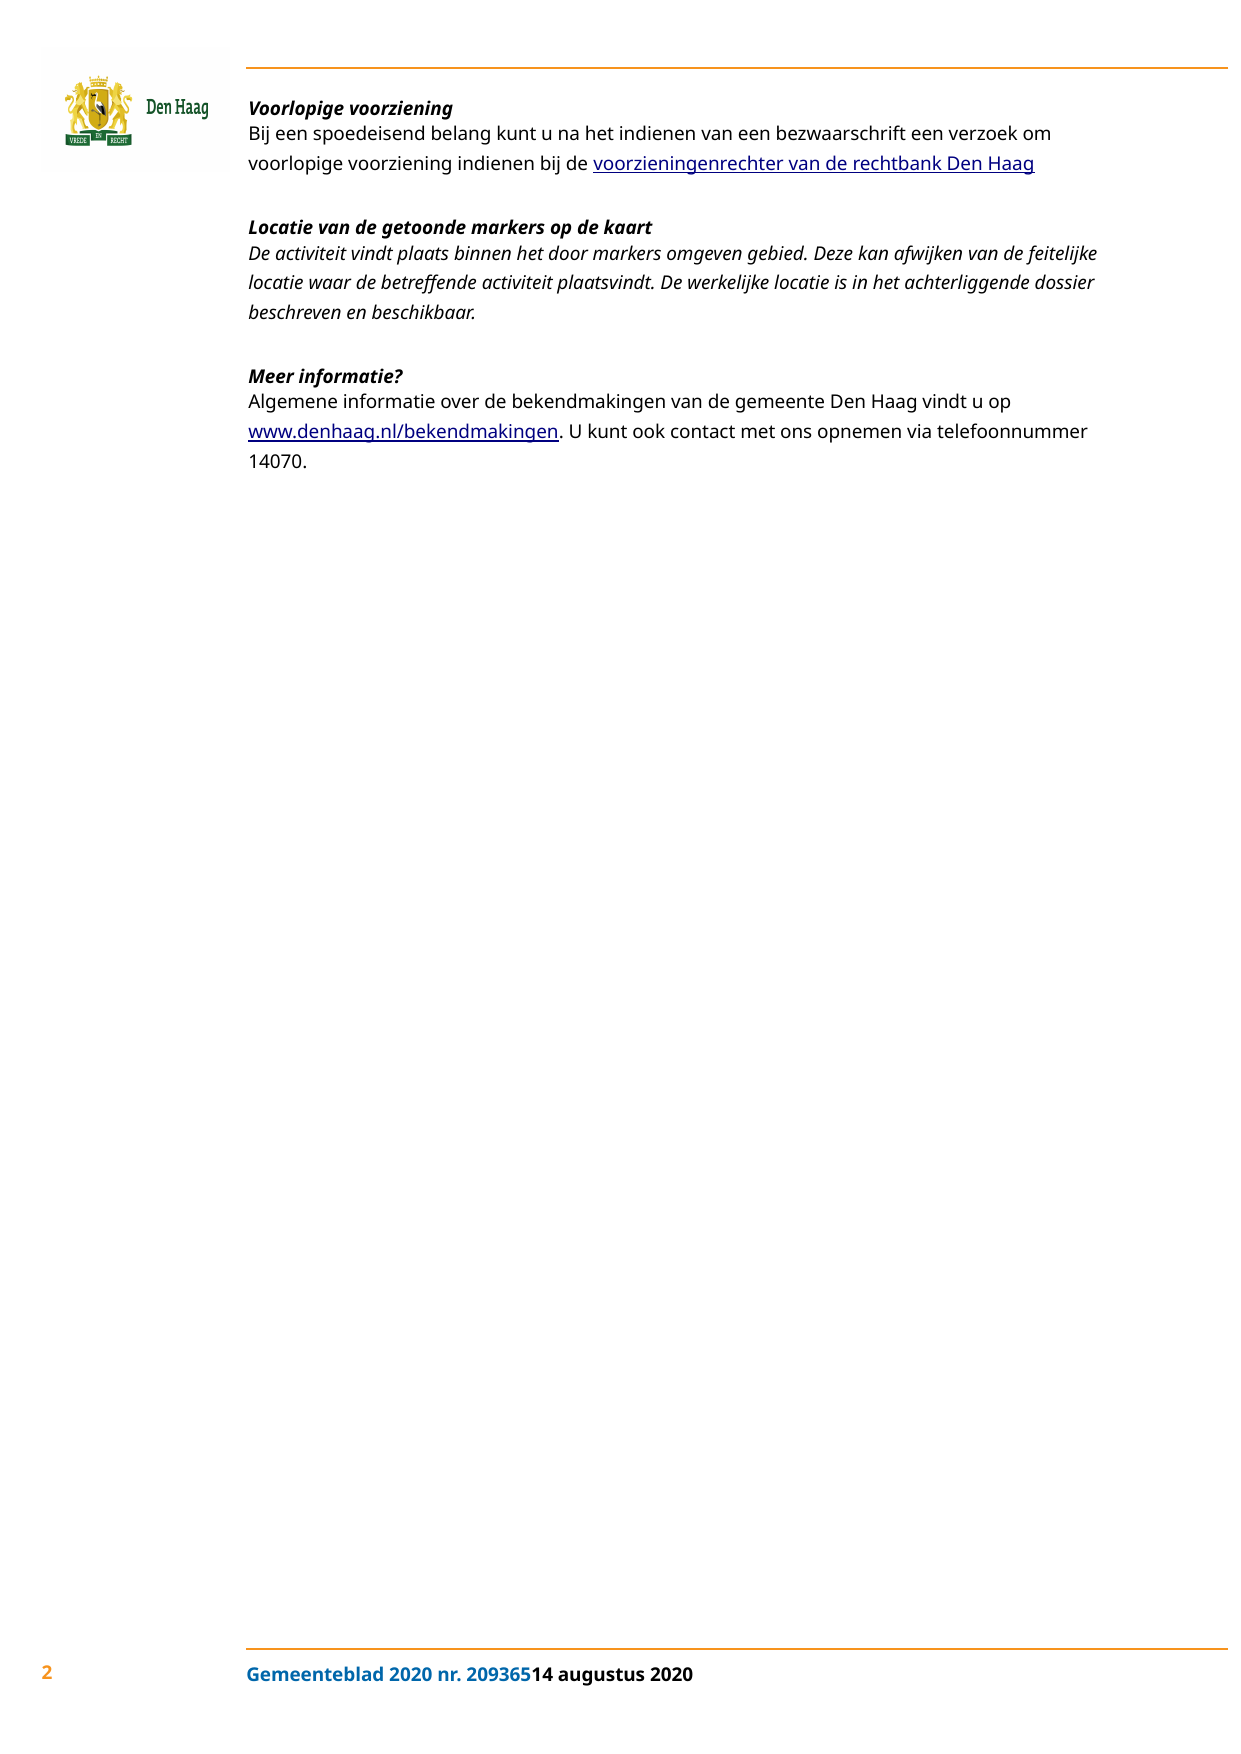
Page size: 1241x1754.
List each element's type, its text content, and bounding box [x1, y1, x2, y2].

text De activiteit vindt plaats binnen het door markers omgeven gebied. Deze kan afwijken van de feitelijke locatie waar de betreffende activiteit plaatsvindt. De werkelijke locatie is in het achterliggende dossier beschreven en beschikbaar. [248, 240, 1152, 325]
picture [41, 47, 231, 172]
text Algemene informatie over de bekendmakingen van de gemeente Den Haag vindt u op www.denhaag.nl/bekendmakingen. U kunt ook contact met ons opnemen via telefoonnummer 14070. [248, 389, 1152, 473]
text Locatie van de getoonde markers op de kaart [248, 214, 1152, 240]
text Voorlopige voorziening [248, 95, 1152, 121]
text Meer informatie? [248, 363, 1152, 389]
text Bij een spoedeisend belang kunt u na het indienen van een bezwaarschrift een verzoek om voorlopige voorziening indienen bij de voorzieningenrechter van de rechtbank Den Haag [248, 121, 1152, 176]
